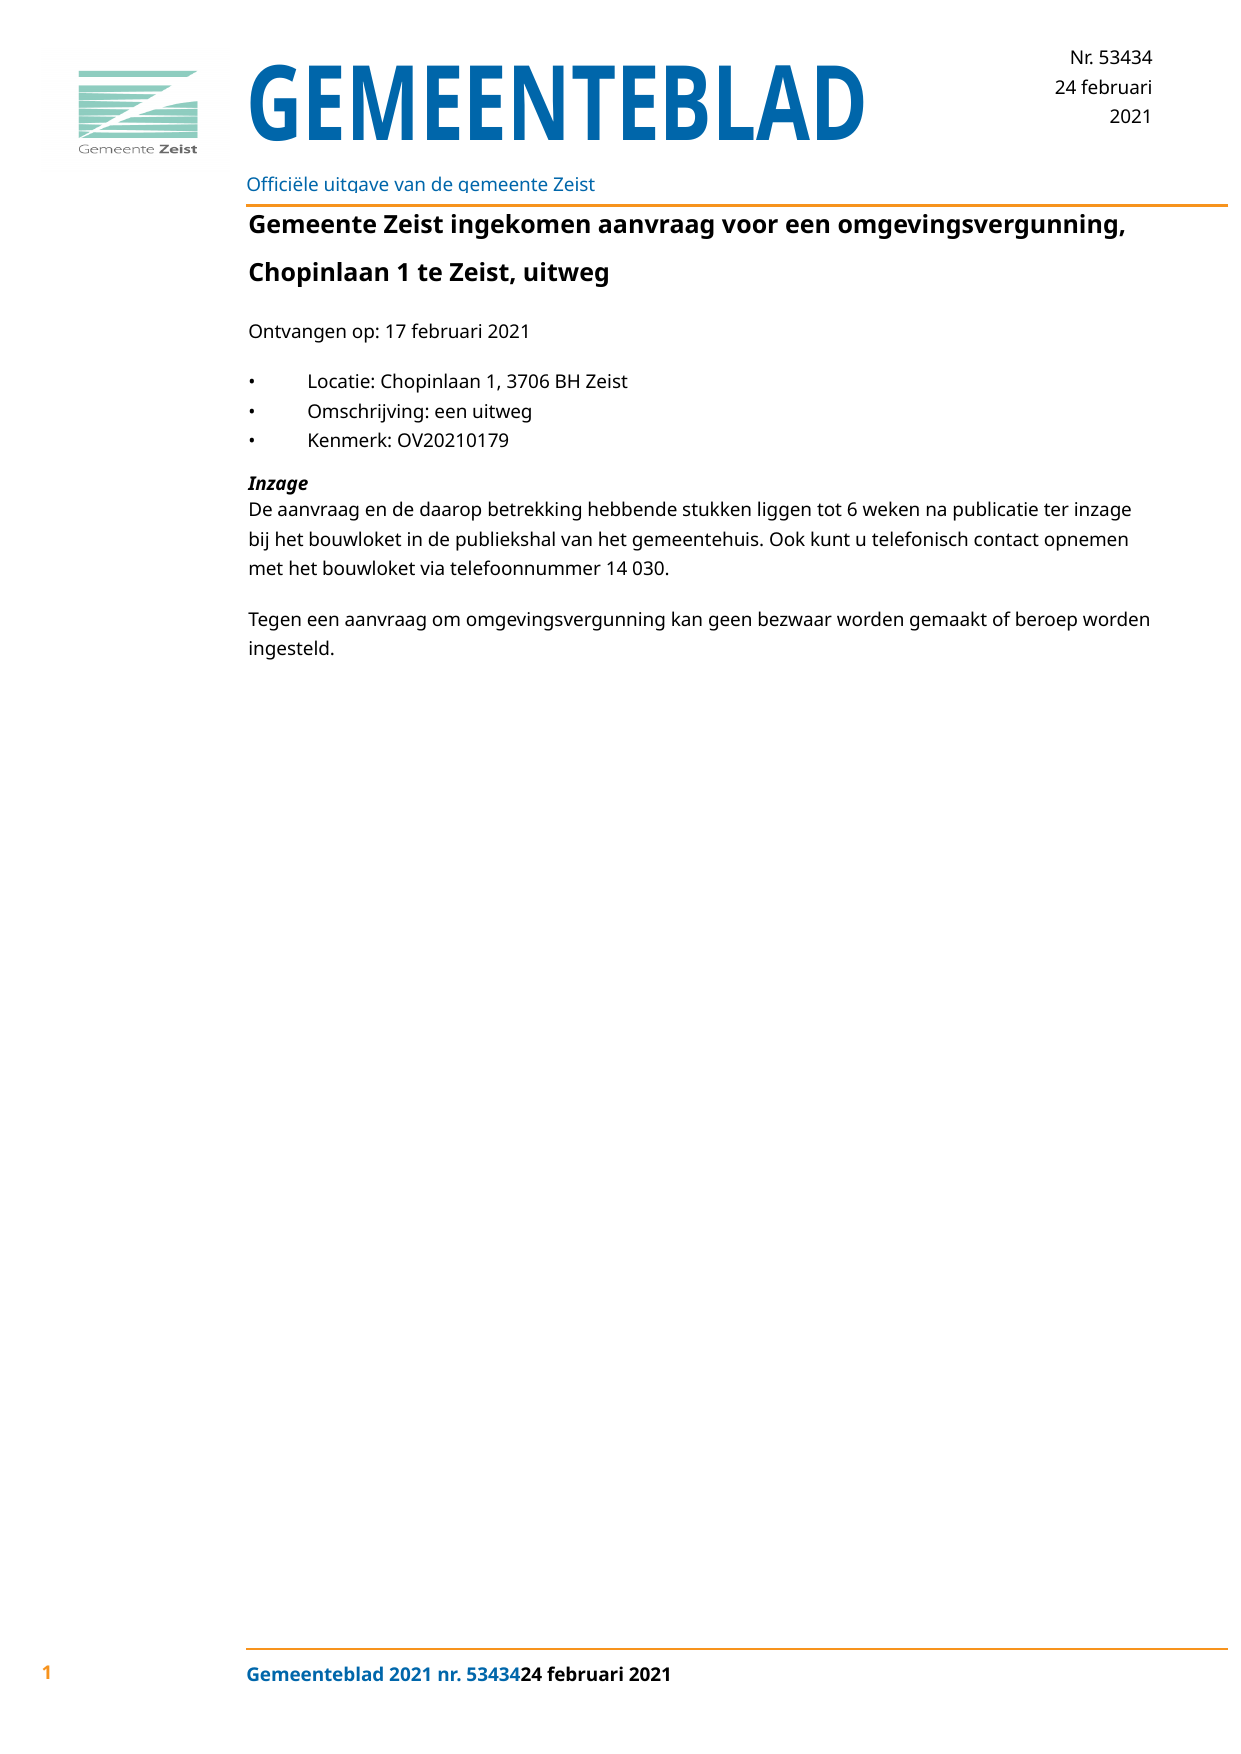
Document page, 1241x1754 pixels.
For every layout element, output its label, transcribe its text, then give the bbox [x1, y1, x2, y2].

list Kenmerk: OV20210179 [248, 427, 1152, 453]
text Inzage [248, 471, 1152, 496]
text Gemeente Zeist ingekomen aanvraag voor een omgevingsvergunning, Chopinlaan 1 te Zeist, uitweg [248, 207, 1152, 288]
text Tegen een aanvraag om omgevingsvergunning kan geen bezwaar worden gemaakt of beroep worden ingesteld. [248, 606, 1152, 661]
list Locatie: Chopinlaan 1, 3706 BH Zeist [248, 368, 1152, 394]
list Omschrijving: een uitweg [248, 398, 1152, 424]
picture [41, 47, 231, 172]
text Ontvangen op: 17 februari 2021 [248, 318, 1152, 344]
text De aanvraag en de daarop betrekking hebbende stukken liggen tot 6 weken na publicatie ter inzage bij het bouwloket in de publiekshal van het gemeentehuis. Ook kunt u telefonisch contact opnemen met het bouwloket via telefoonnummer 14 030. [248, 496, 1152, 581]
